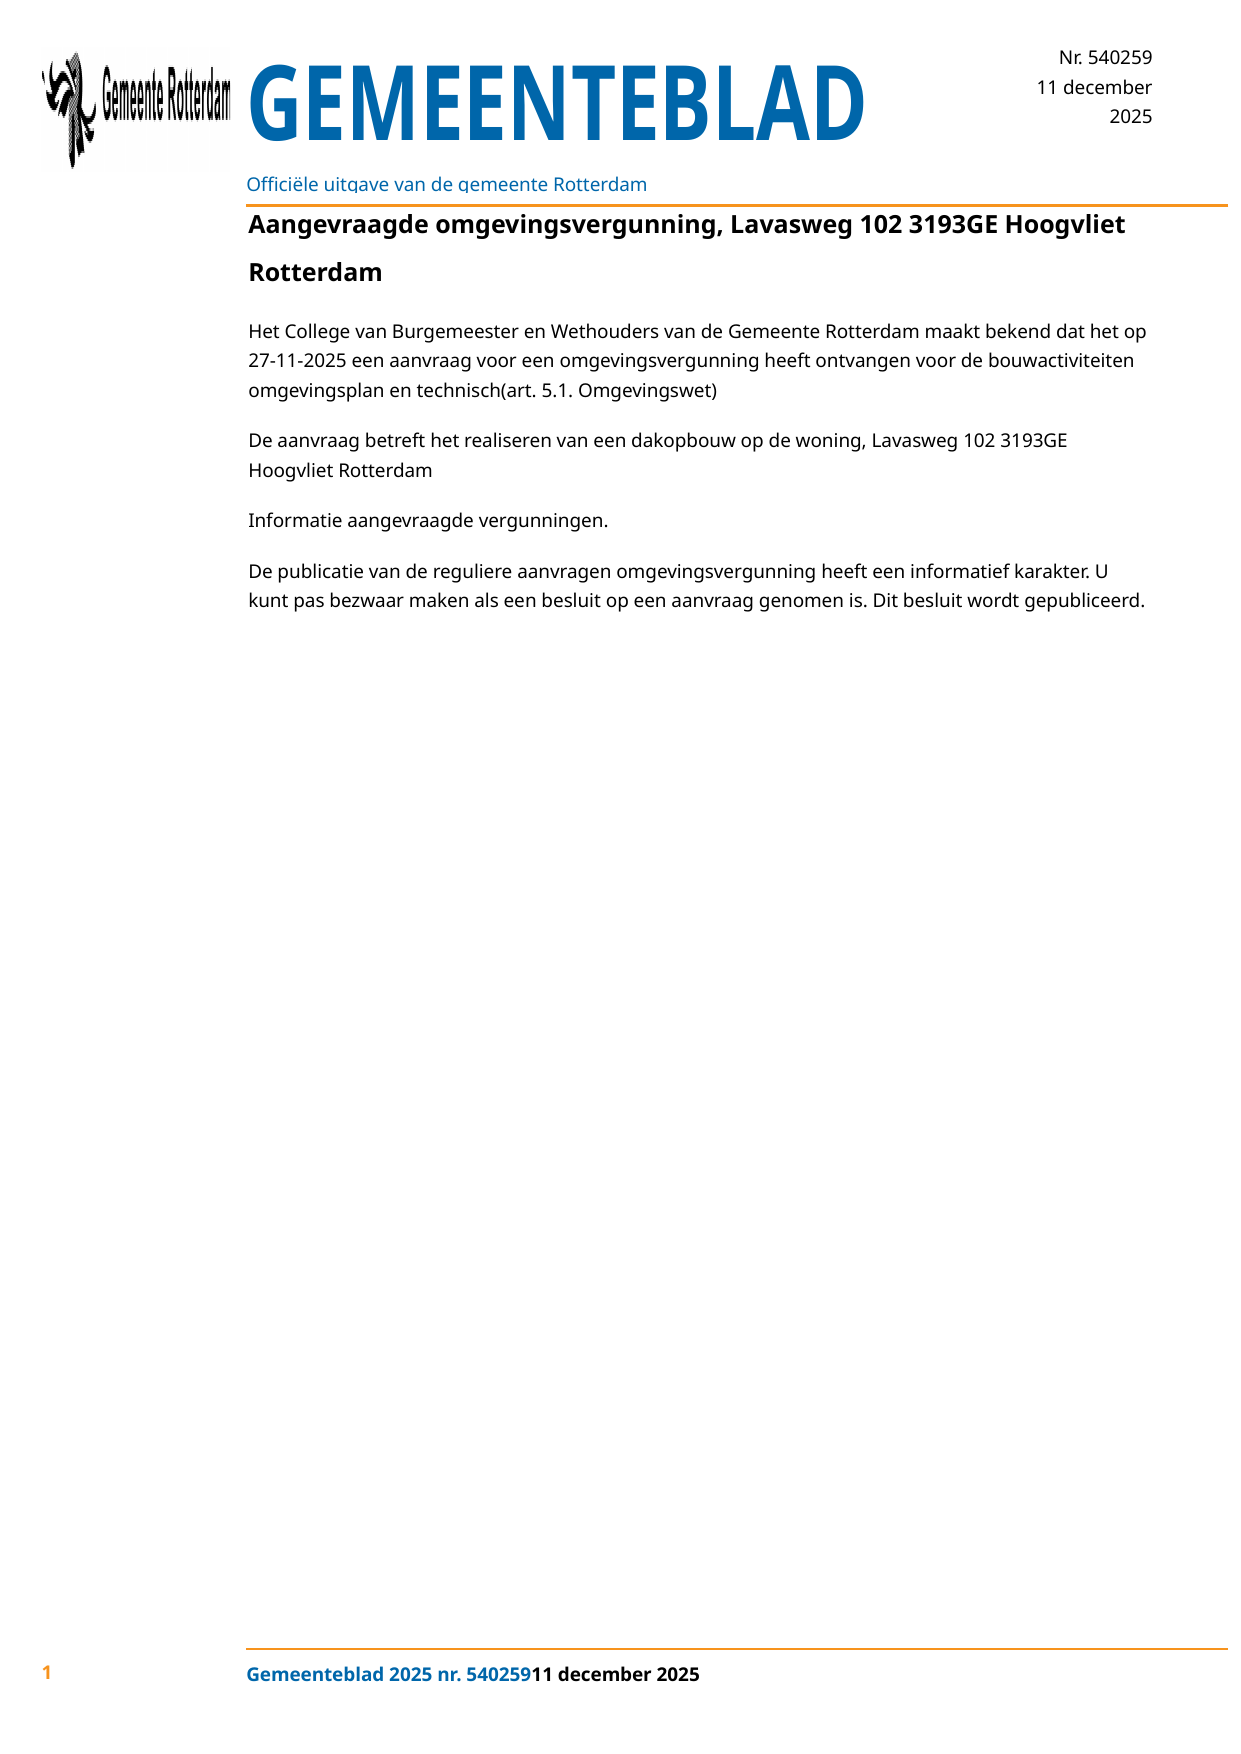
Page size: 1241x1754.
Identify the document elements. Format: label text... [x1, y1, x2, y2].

text Aangevraagde omgevingsvergunning, Lavasweg 102 3193GE Hoogvliet Rotterdam [248, 207, 1152, 288]
text De aanvraag betreft het realiseren van een dakopbouw op de woning, Lavasweg 102 3193GE Hoogvliet Rotterdam [248, 427, 1152, 483]
text Het College van Burgemeester en Wethouders van de Gemeente Rotterdam maakt bekend dat het op 27-11-2025 een aanvraag voor een omgevingsvergunning heeft ontvangen voor de bouwactiviteiten omgevingsplan en technisch(art. 5.1. Omgevingswet) [248, 318, 1152, 403]
picture [41, 47, 231, 172]
text De publicatie van de reguliere aanvragen omgevingsvergunning heeft een informatief karakter. U kunt pas bezwaar maken als een besluit op een aanvraag genomen is. Dit besluit wordt gepubliceerd. [248, 558, 1152, 613]
text Informatie aangevraagde vergunningen. [248, 507, 1152, 533]
